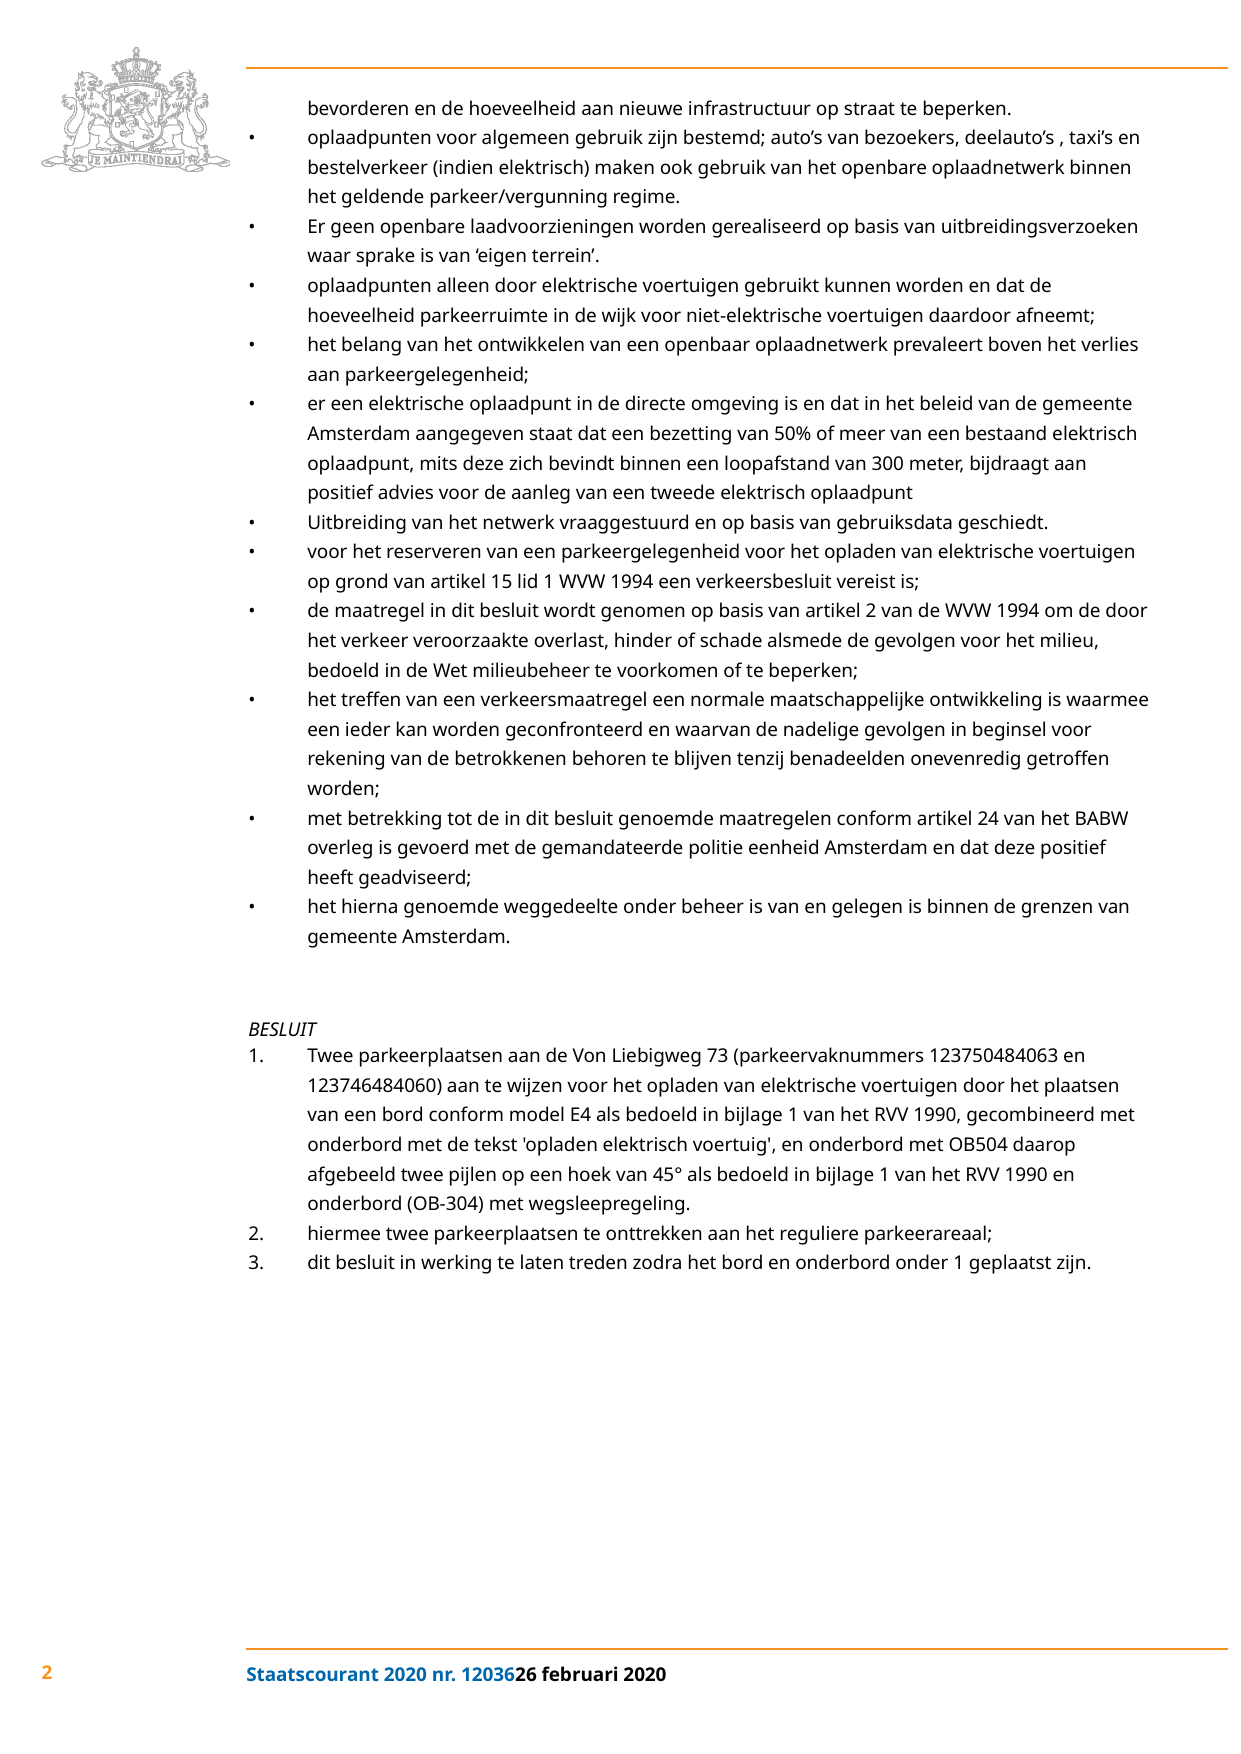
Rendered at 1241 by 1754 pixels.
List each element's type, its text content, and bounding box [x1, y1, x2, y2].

list bevorderen en de hoeveelheid aan nieuwe infrastructuur op straat te beperken. [248, 95, 1152, 121]
text BESLUIT [248, 1017, 1152, 1042]
list het treffen van een verkeersmaatregel een normale maatschappelijke ontwikkeling is waarmee een ieder kan worden geconfronteerd en waarvan de nadelige gevolgen in beginsel voor rekening van de betrokkenen behoren te blijven tenzij benadeelden onevenredig getroffen worden; [248, 686, 1152, 801]
list Twee parkeerplaatsen aan de Von Liebigweg 73 (parkeervaknummers 123750484063 en 123746484060) aan te wijzen voor het opladen van elektrische voertuigen door het plaatsen van een bord conform model E4 als bedoeld in bijlage 1 van het RVV 1990, gecombineerd met onderbord met de tekst 'opladen elektrisch voertuig', en onderbord met OB504 daarop afgebeeld twee pijlen op een hoek van 45° als bedoeld in bijlage 1 van het RVV 1990 en onderbord (OB-304) met wegsleepregeling. [248, 1042, 1152, 1216]
list met betrekking tot de in dit besluit genoemde maatregelen conform artikel 24 van het BABW overleg is gevoerd met de gemandateerde politie eenheid Amsterdam en dat deze positief heeft geadviseerd; [248, 805, 1152, 890]
list de maatregel in dit besluit wordt genomen op basis van artikel 2 van de WVW 1994 om de door het verkeer veroorzaakte overlast, hinder of schade alsmede de gevolgen voor het milieu, bedoeld in de Wet milieubeheer te voorkomen of te beperken; [248, 598, 1152, 683]
list het belang van het ontwikkelen van een openbaar oplaadnetwerk prevaleert boven het verlies aan parkeergelegenheid; [248, 331, 1152, 387]
list er een elektrische oplaadpunt in de directe omgeving is en dat in het beleid van de gemeente Amsterdam aangegeven staat dat een bezetting van 50% of meer van een bestaand elektrisch oplaadpunt, mits deze zich bevindt binnen een loopafstand van 300 meter, bijdraagt aan positief advies voor de aanleg van een tweede elektrisch oplaadpunt [248, 391, 1152, 505]
picture [41, 47, 231, 172]
list het hierna genoemde weggedeelte onder beheer is van en gelegen is binnen de grenzen van gemeente Amsterdam. [248, 893, 1152, 949]
list hiermee twee parkeerplaatsen te onttrekken aan het reguliere parkeerareaal; [248, 1220, 1152, 1246]
list oplaadpunten voor algemeen gebruik zijn bestemd; auto’s van bezoekers, deelauto’s , taxi’s en bestelverkeer (indien elektrisch) maken ook gebruik van het openbare oplaadnetwerk binnen het geldende parkeer/vergunning regime. [248, 124, 1152, 209]
list Uitbreiding van het netwerk vraaggestuurd en op basis van gebruiksdata geschiedt. [248, 509, 1152, 535]
list Er geen openbare laadvoorzieningen worden gerealiseerd op basis van uitbreidingsverzoeken waar sprake is van ‘eigen terrein’. [248, 213, 1152, 268]
list voor het reserveren van een parkeergelegenheid voor het opladen van elektrische voertuigen op grond van artikel 15 lid 1 WVW 1994 een verkeersbesluit vereist is; [248, 538, 1152, 594]
list dit besluit in werking te laten treden zodra het bord en onderbord onder 1 geplaatst zijn. [248, 1249, 1152, 1275]
list oplaadpunten alleen door elektrische voertuigen gebruikt kunnen worden en dat de hoeveelheid parkeerruimte in de wijk voor niet-elektrische voertuigen daardoor afneemt; [248, 272, 1152, 328]
